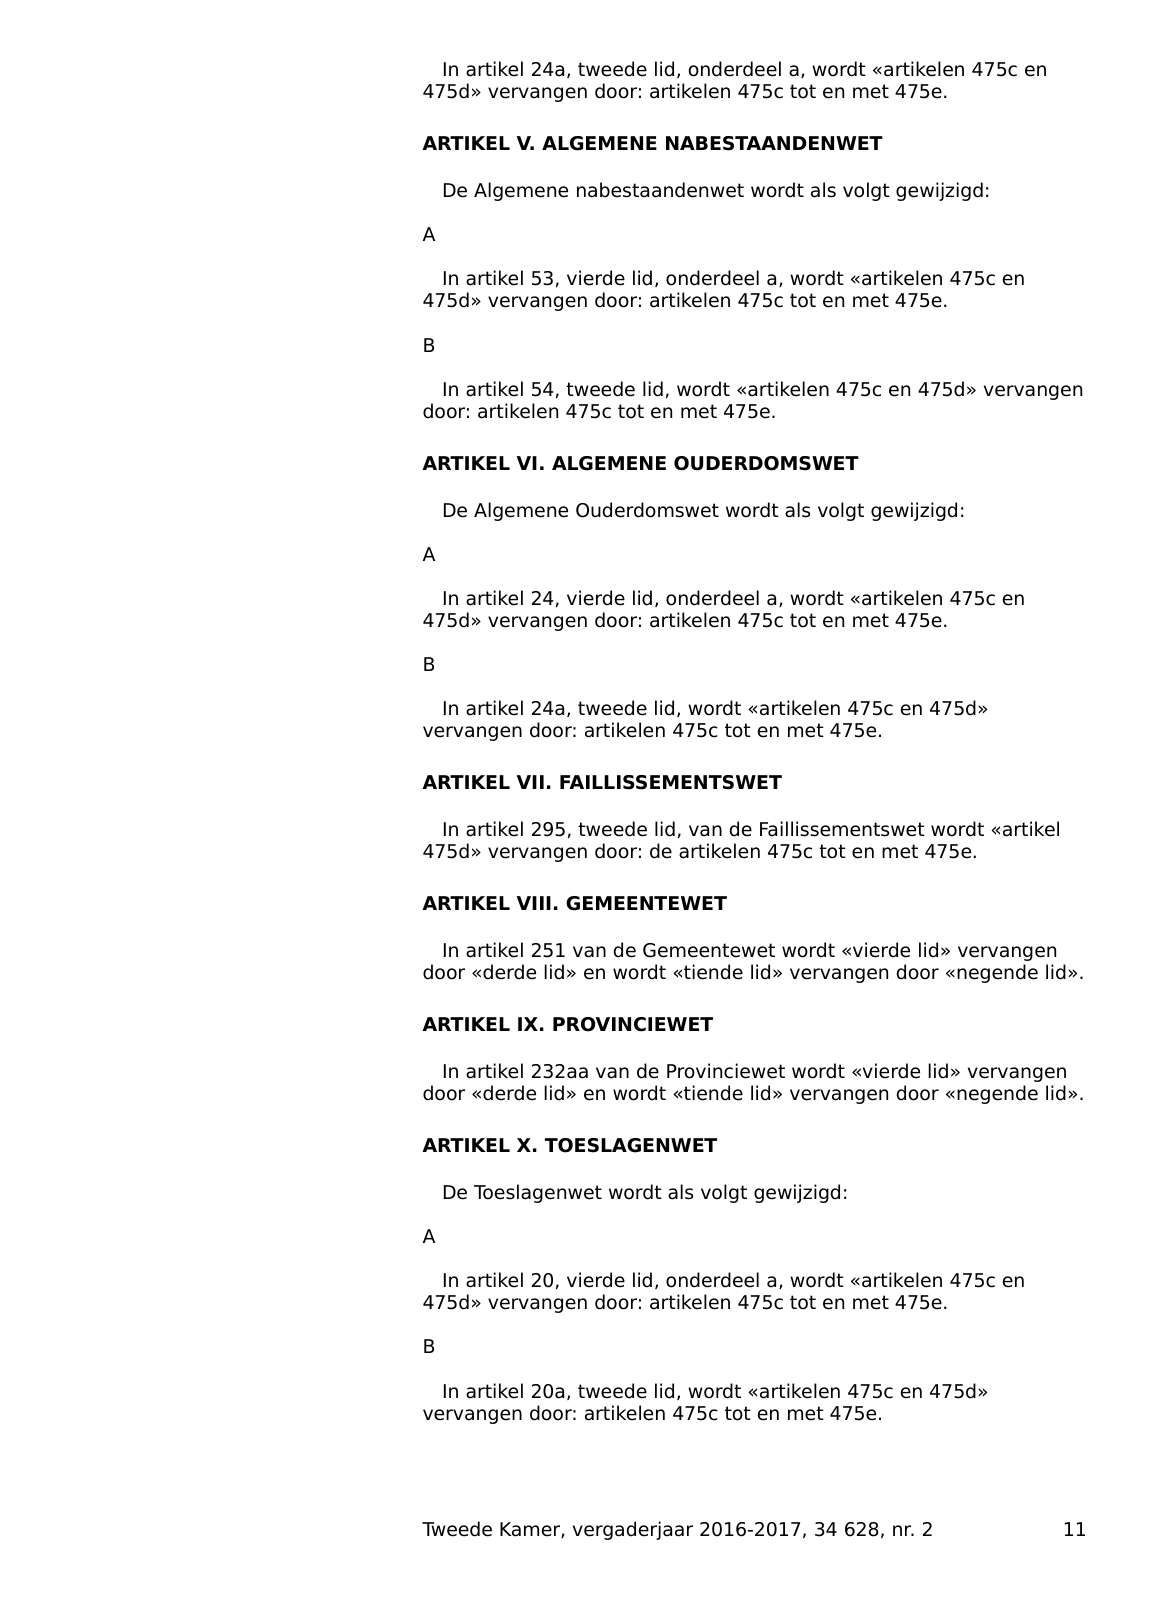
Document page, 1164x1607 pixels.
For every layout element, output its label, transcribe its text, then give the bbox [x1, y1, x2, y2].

text B [422, 334, 1087, 356]
text In artikel 24, vierde lid, onderdeel a, wordt «artikelen 475c en 475d» vervangen door: artikelen 475c tot en met 475e. [422, 588, 1087, 632]
text De Algemene nabestaandenwet wordt als volgt gewijzigd: [422, 180, 1087, 202]
subtitle ARTIKEL V. ALGEMENE NABESTAANDENWET [422, 133, 1087, 155]
subtitle ARTIKEL IX. PROVINCIEWET [422, 1014, 1087, 1036]
text In artikel 54, tweede lid, wordt «artikelen 475c en 475d» vervangen door: artikelen 475c tot en met 475e. [422, 379, 1087, 423]
text A [422, 1226, 1087, 1248]
subtitle ARTIKEL X. TOESLAGENWET [422, 1135, 1087, 1157]
text In artikel 295, tweede lid, van de Faillissementswet wordt «artikel 475d» vervangen door: de artikelen 475c tot en met 475e. [422, 819, 1087, 863]
text De Toeslagenwet wordt als volgt gewijzigd: [422, 1182, 1087, 1204]
text In artikel 53, vierde lid, onderdeel a, wordt «artikelen 475c en 475d» vervangen door: artikelen 475c tot en met 475e. [422, 268, 1087, 312]
text In artikel 24a, tweede lid, onderdeel a, wordt «artikelen 475c en 475d» vervangen door: artikelen 475c tot en met 475e. [422, 59, 1087, 103]
text In artikel 20a, tweede lid, wordt «artikelen 475c en 475d» vervangen door: artikelen 475c tot en met 475e. [422, 1381, 1087, 1424]
subtitle ARTIKEL VII. FAILLISSEMENTSWET [422, 772, 1087, 794]
subtitle ARTIKEL VI. ALGEMENE OUDERDOMSWET [422, 453, 1087, 474]
subtitle ARTIKEL VIII. GEMEENTEWET [422, 893, 1087, 915]
text In artikel 232aa van de Provinciewet wordt «vierde lid» vervangen door «derde lid» en wordt «tiende lid» vervangen door «negende lid». [422, 1061, 1087, 1105]
text De Algemene Ouderdomswet wordt als volgt gewijzigd: [422, 499, 1087, 522]
text B [422, 654, 1087, 676]
text In artikel 251 van de Gemeentewet wordt «vierde lid» vervangen door «derde lid» en wordt «tiende lid» vervangen door «negende lid». [422, 940, 1087, 984]
text In artikel 24a, tweede lid, wordt «artikelen 475c en 475d» vervangen door: artikelen 475c tot en met 475e. [422, 698, 1087, 742]
text In artikel 20, vierde lid, onderdeel a, wordt «artikelen 475c en 475d» vervangen door: artikelen 475c tot en met 475e. [422, 1270, 1087, 1314]
text A [422, 224, 1087, 246]
text A [422, 544, 1087, 566]
text B [422, 1336, 1087, 1358]
